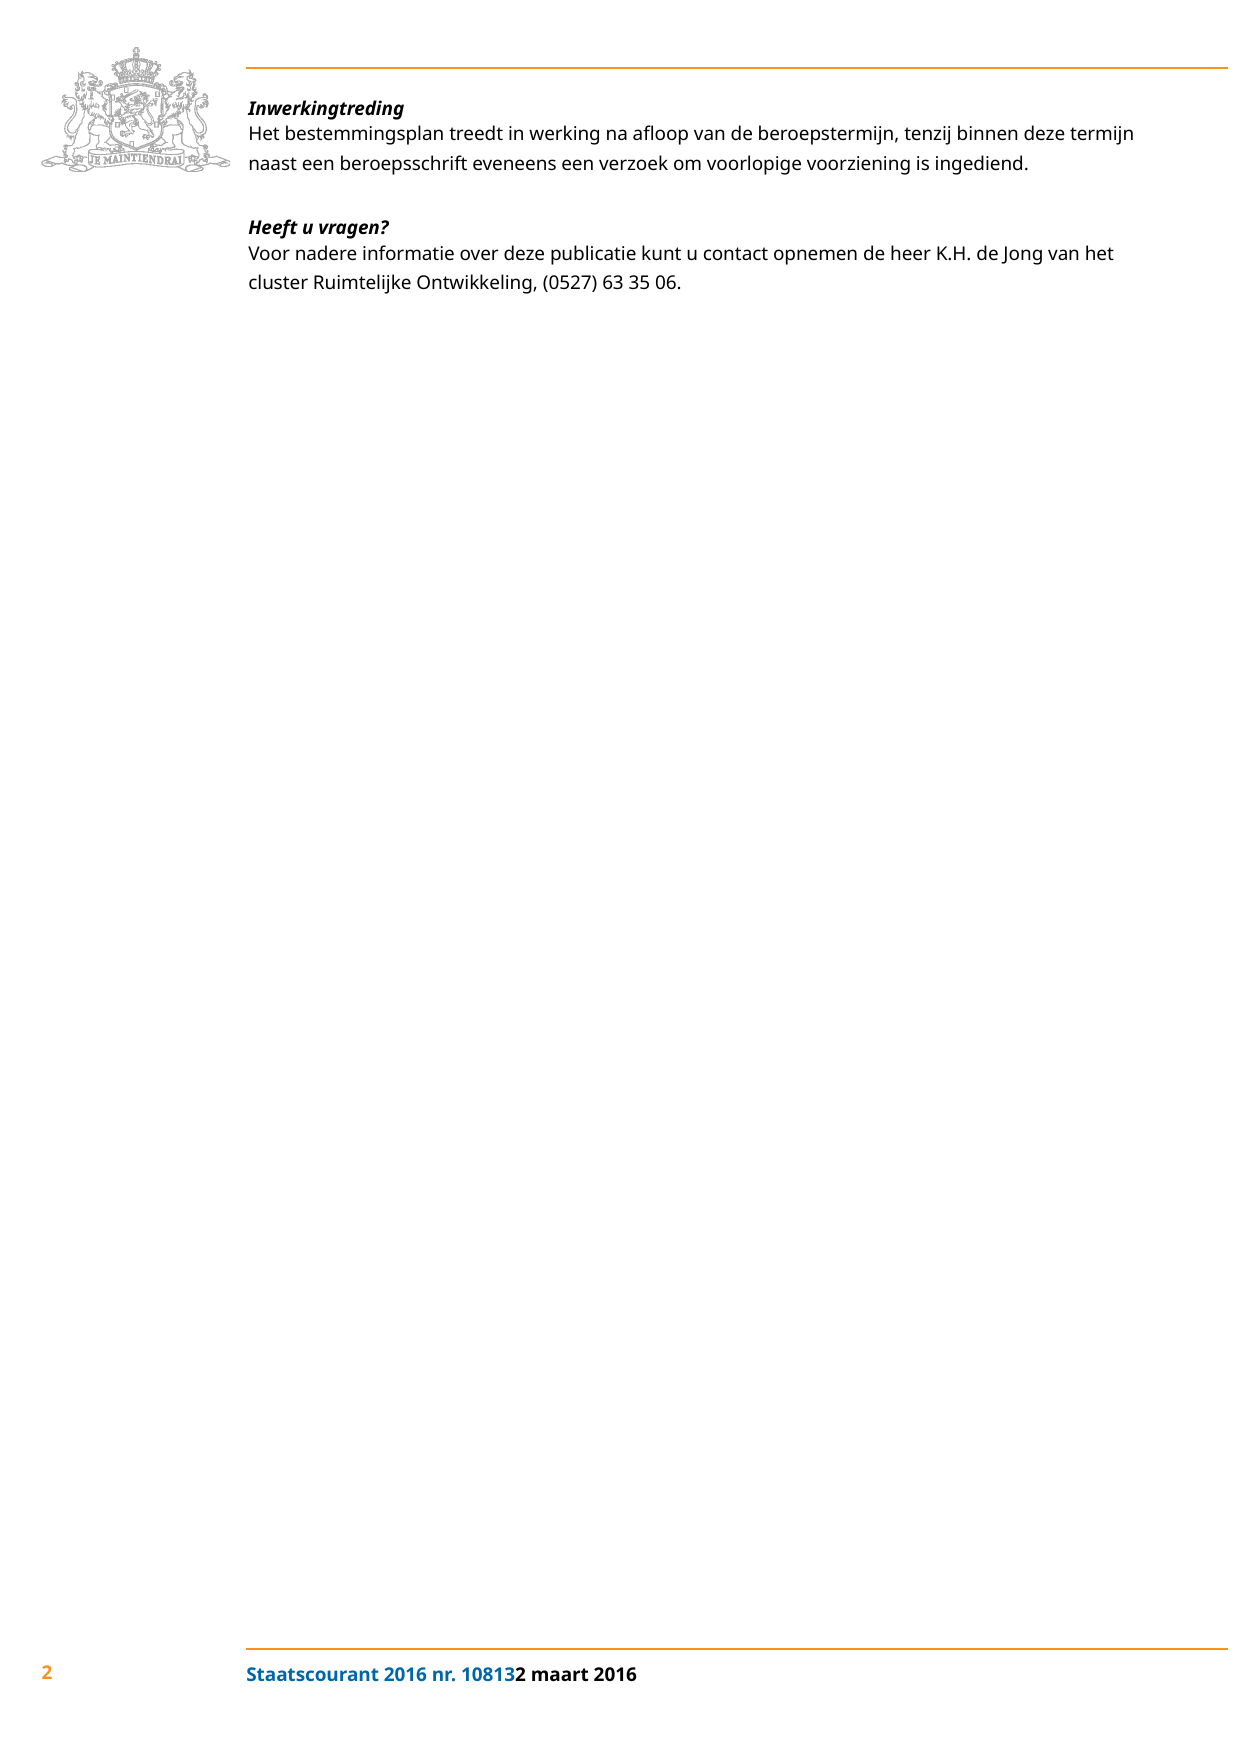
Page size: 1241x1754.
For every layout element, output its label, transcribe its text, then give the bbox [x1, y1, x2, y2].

text Het bestemmingsplan treedt in werking na afloop van de beroepstermijn, tenzij binnen deze termijn naast een beroepsschrift eveneens een verzoek om voorlopige voorziening is ingediend. [248, 121, 1152, 176]
picture [41, 47, 231, 172]
text Voor nadere informatie over deze publicatie kunt u contact opnemen de heer K.H. de Jong van het cluster Ruimtelijke Ontwikkeling, (0527) 63 35 06. [248, 240, 1152, 295]
text Heeft u vragen? [248, 214, 1152, 240]
text Inwerkingtreding [248, 95, 1152, 121]
